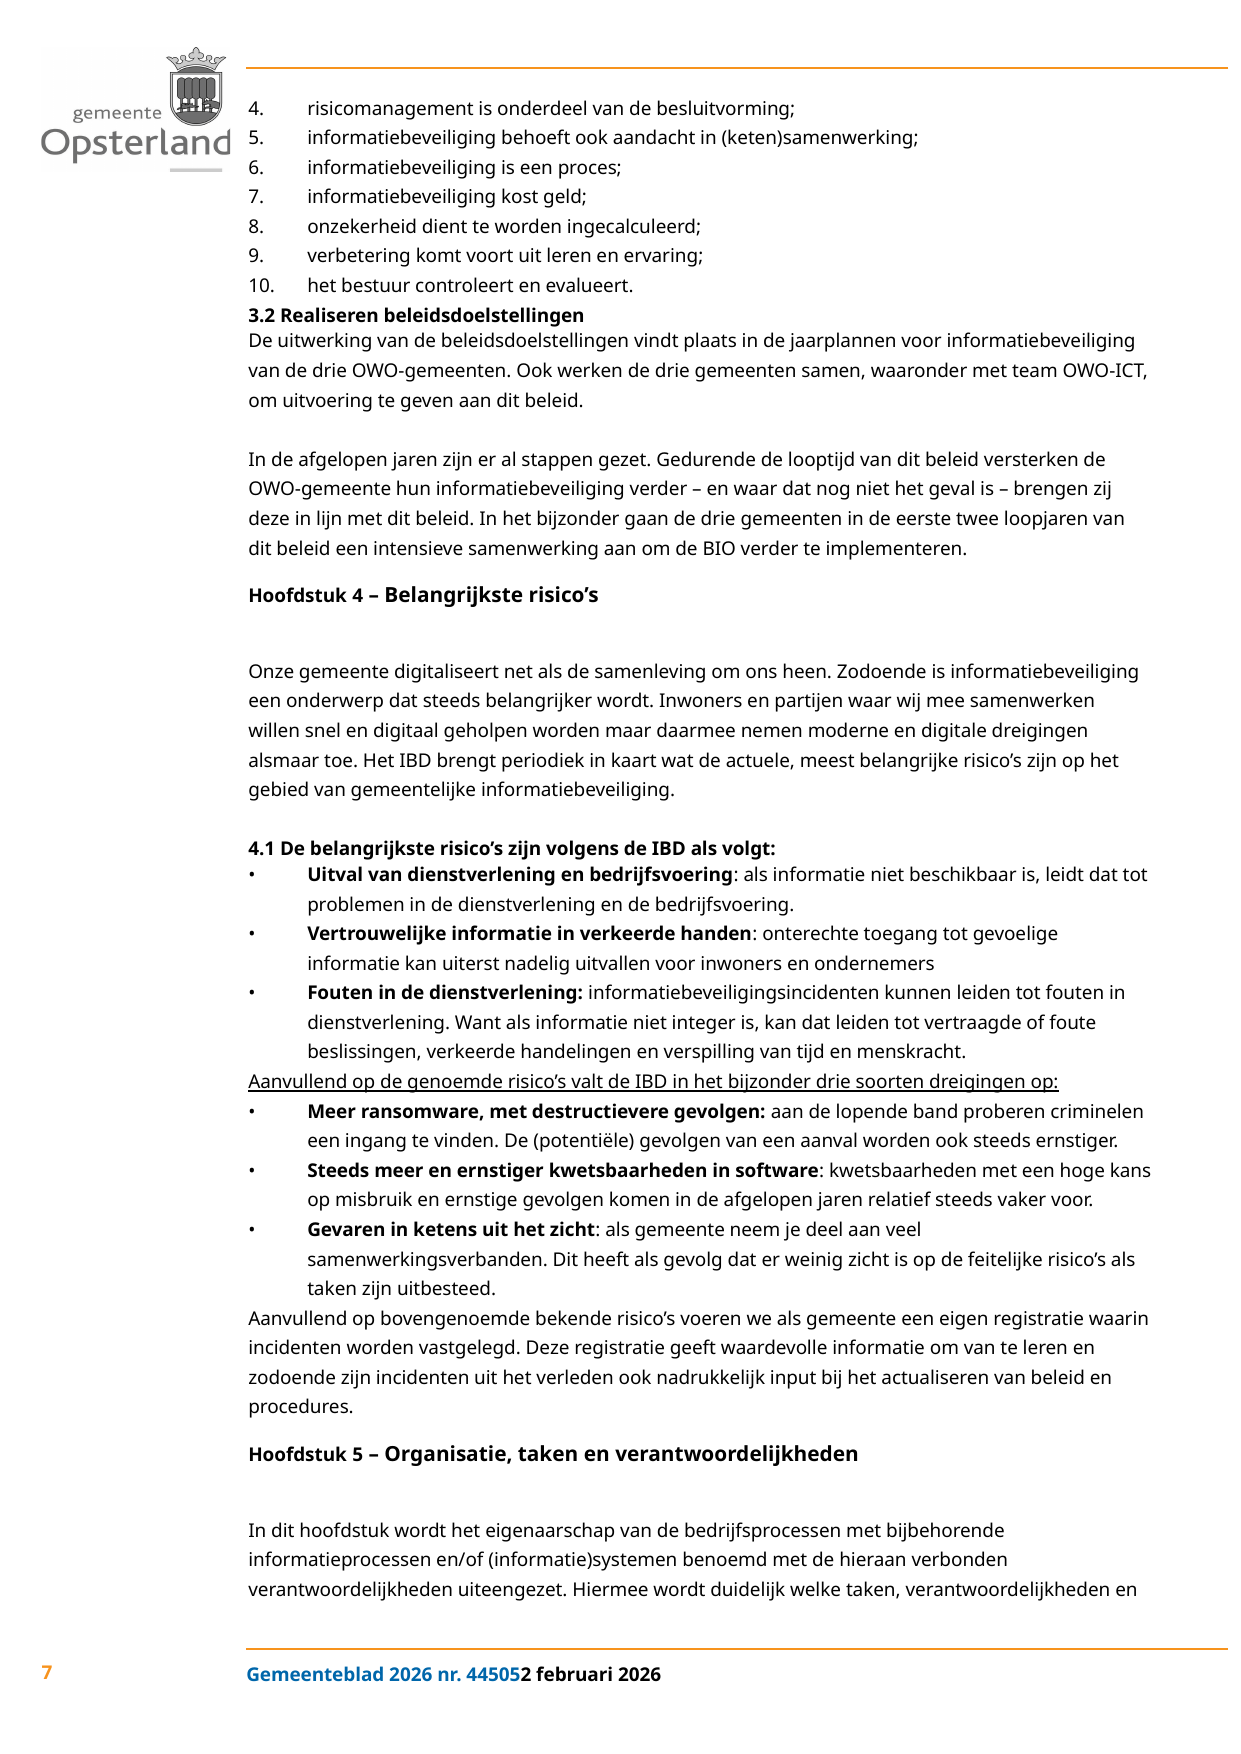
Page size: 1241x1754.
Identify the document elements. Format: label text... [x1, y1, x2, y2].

list Gevaren in ketens uit het zicht: als gemeente neem je deel aan veel samenwerkingsverbanden. Dit heeft als gevolg dat er weinig zicht is op de feitelijke risico’s als taken zijn uitbesteed. [248, 1216, 1152, 1301]
text 4.1 De belangrijkste risico’s zijn volgens de IBD als volgt: [248, 836, 1152, 861]
text In de afgelopen jaren zijn er al stappen gezet. Gedurende de looptijd van dit beleid versterken de OWO-gemeente hun informatiebeveiliging verder – en waar dat nog niet het geval is – brengen zij deze in lijn met dit beleid. In het bijzonder gaan de drie gemeenten in de eerste twee loopjaren van dit beleid een intensieve samenwerking aan om de BIO verder te implementeren. [248, 446, 1152, 560]
text Hoofdstuk 4 – Belangrijkste risico’s [248, 580, 1152, 609]
text Onze gemeente digitaliseert net als de samenleving om ons heen. Zodoende is informatiebeveiliging een onderwerp dat steeds belangrijker wordt. Inwoners en partijen waar wij mee samenwerken willen snel en digitaal geholpen worden maar daarmee nemen moderne en digitale dreigingen alsmaar toe. Het IBD brengt periodiek in kaart wat de actuele, meest belangrijke risico’s zijn op het gebied van gemeentelijke informatiebeveiliging. [248, 658, 1152, 802]
text Aanvullend op de genoemde risico’s valt de IBD in het bijzonder drie soorten dreigingen op: [248, 1068, 1152, 1094]
list Uitval van dienstverlening en bedrijfsvoering: als informatie niet beschikbaar is, leidt dat tot problemen in de dienstverlening en de bedrijfsvoering. [248, 861, 1152, 917]
text In dit hoofdstuk wordt het eigenaarschap van de bedrijfsprocessen met bijbehorende informatieprocessen en/of (informatie)systemen benoemd met de hieraan verbonden verantwoordelijkheden uiteengezet. Hiermee wordt duidelijk welke taken, verantwoordelijkheden en [248, 1517, 1152, 1602]
text Aanvullend op bovengenoemde bekende risico’s voeren we als gemeente een eigen registratie waarin incidenten worden vastgelegd. Deze registratie geeft waardevolle informatie om van te leren en zodoende zijn incidenten uit het verleden ook nadrukkelijk input bij het actualiseren van beleid en procedures. [248, 1305, 1152, 1419]
list Meer ransomware, met destructievere gevolgen: aan de lopende band proberen criminelen een ingang te vinden. De (potentiële) gevolgen van een aanval worden ook steeds ernstiger. [248, 1098, 1152, 1153]
list verbetering komt voort uit leren en ervaring; [248, 243, 1152, 268]
text 3.2 Realiseren beleidsdoelstellingen [248, 302, 1152, 328]
list Steeds meer en ernstiger kwetsbaarheden in software: kwetsbaarheden met een hoge kans op misbruik en ernstige gevolgen komen in de afgelopen jaren relatief steeds vaker voor. [248, 1157, 1152, 1212]
list het bestuur controleert en evalueert. [248, 272, 1152, 298]
text De uitwerking van de beleidsdoelstellingen vindt plaats in de jaarplannen voor informatiebeveiliging van de drie OWO-gemeenten. Ook werken de drie gemeenten samen, waaronder met team OWO-ICT, om uitvoering te geven aan dit beleid. [248, 328, 1152, 412]
list informatiebeveiliging behoeft ook aandacht in (keten)samenwerking; [248, 124, 1152, 150]
text Hoofdstuk 5 – Organisatie, taken en verantwoordelijkheden [248, 1439, 1152, 1468]
list onzekerheid dient te worden ingecalculeerd; [248, 213, 1152, 239]
list risicomanagement is onderdeel van de besluitvorming; [248, 95, 1152, 121]
list Fouten in de dienstverlening: informatiebeveiligingsincidenten kunnen leiden tot fouten in dienstverlening. Want als informatie niet integer is, kan dat leiden tot vertraagde of foute beslissingen, verkeerde handelingen en verspilling van tijd en menskracht. [248, 979, 1152, 1064]
list Vertrouwelijke informatie in verkeerde handen: onterechte toegang tot gevoelige informatie kan uiterst nadelig uitvallen voor inwoners en ondernemers [248, 920, 1152, 976]
picture [41, 47, 231, 172]
list informatiebeveiliging is een proces; [248, 154, 1152, 180]
list informatiebeveiliging kost geld; [248, 183, 1152, 209]
